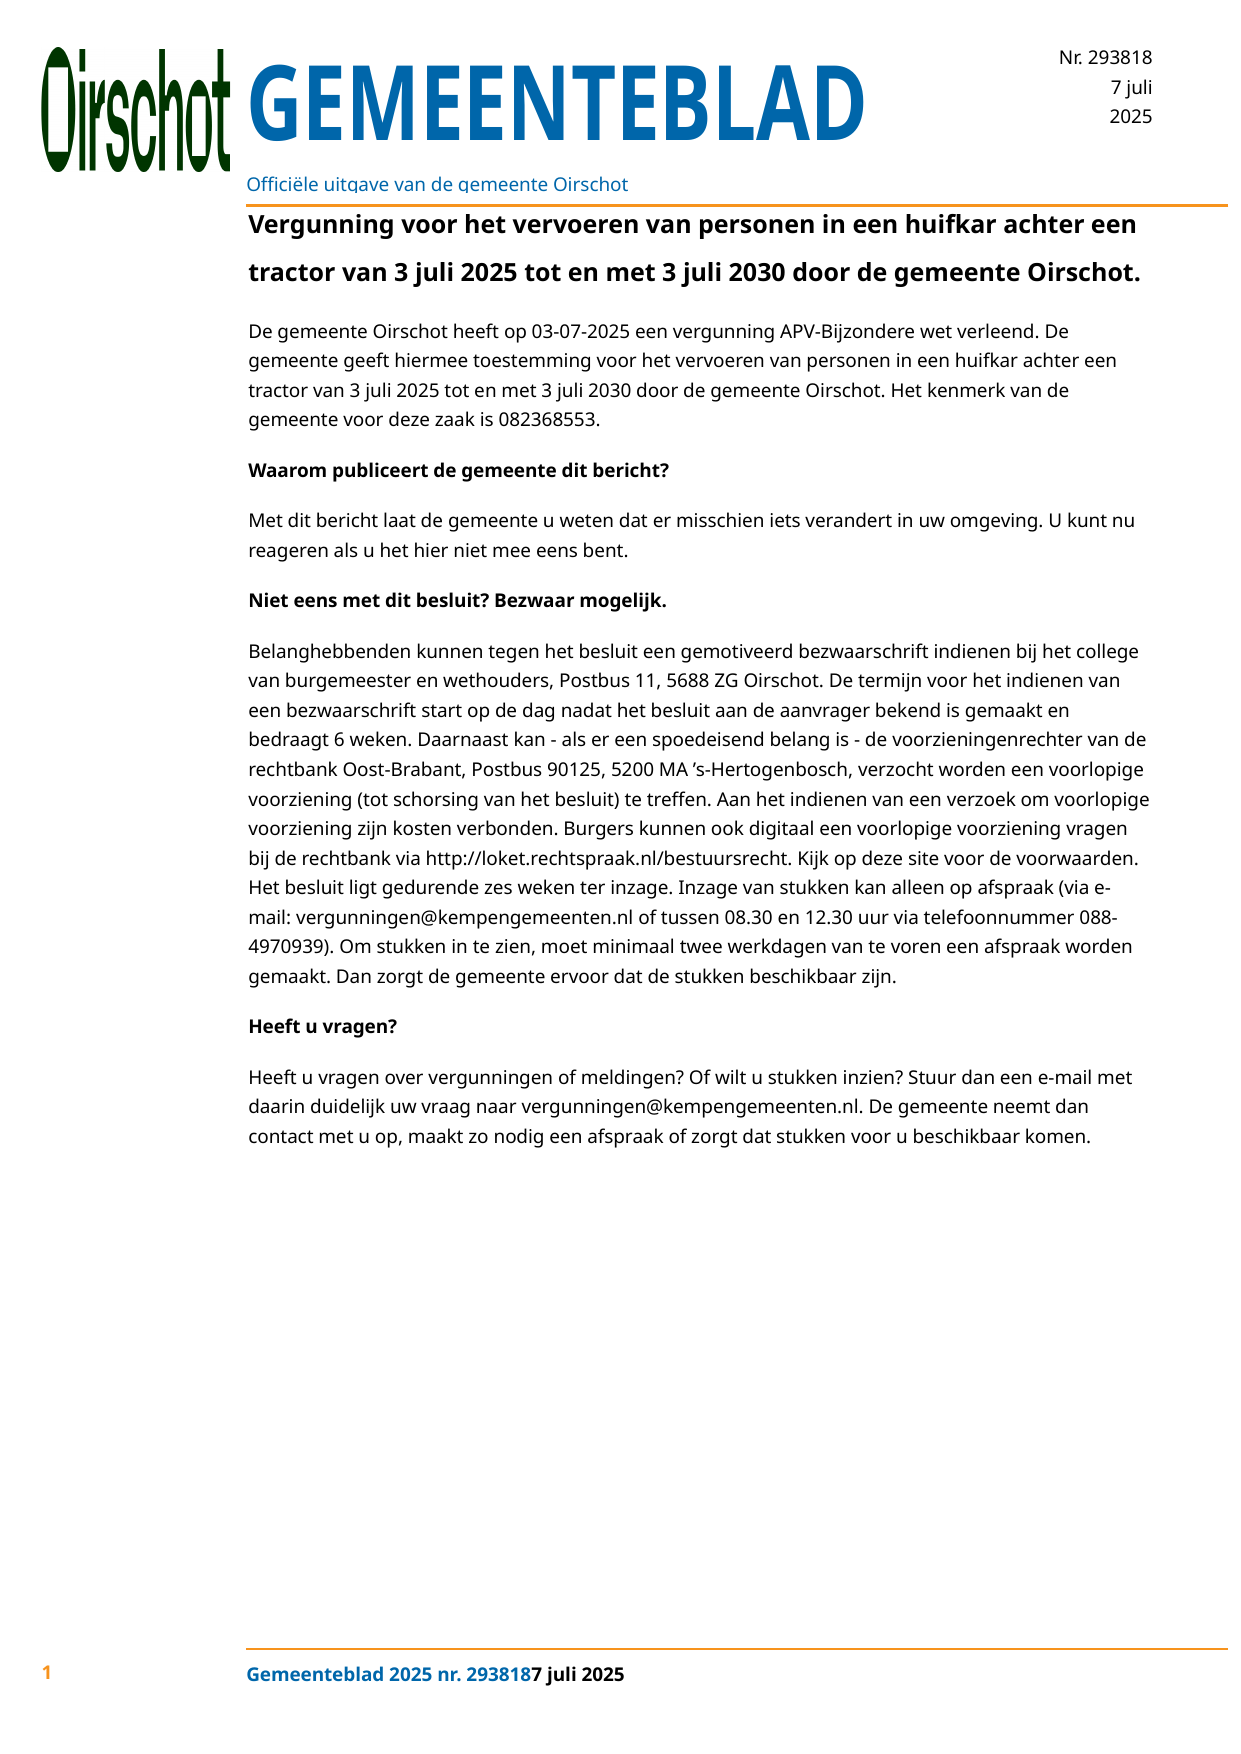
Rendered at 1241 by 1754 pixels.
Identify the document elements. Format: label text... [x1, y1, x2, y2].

text Belanghebbenden kunnen tegen het besluit een gemotiveerd bezwaarschrift indienen bij het college van burgemeester en wethouders, Postbus 11, 5688 ZG Oirschot. De termijn voor het indienen van een bezwaarschrift start op de dag nadat het besluit aan de aanvrager bekend is gemaakt en bedraagt 6 weken. Daarnaast kan - als er een spoedeisend belang is - de voorzieningenrechter van de rechtbank Oost-Brabant, Postbus 90125, 5200 MA ’s-Hertogenbosch, verzocht worden een voorlopige voorziening (tot schorsing van het besluit) te treffen. Aan het indienen van een verzoek om voorlopige voorziening zijn kosten verbonden. Burgers kunnen ook digitaal een voorlopige voorziening vragen bij de rechtbank via http://loket.rechtspraak.nl/bestuursrecht. Kijk op deze site voor de voorwaarden. Het besluit ligt gedurende zes weken ter inzage. Inzage van stukken kan alleen op afspraak (via e-mail: vergunningen@kempengemeenten.nl of tussen 08.30 en 12.30 uur via telefoonnummer 088-4970939). Om stukken in te zien, moet minimaal twee werkdagen van te voren een afspraak worden gemaakt. Dan zorgt de gemeente ervoor dat de stukken beschikbaar zijn. [248, 638, 1152, 989]
text Heeft u vragen over vergunningen of meldingen? Of wilt u stukken inzien? Stuur dan een e-mail met daarin duidelijk uw vraag naar vergunningen@kempengemeenten.nl. De gemeente neemt dan contact met u op, maakt zo nodig een afspraak of zorgt dat stukken voor u beschikbaar komen. [248, 1064, 1152, 1149]
text Waarom publiceert de gemeente dit bericht? [248, 457, 1152, 483]
text De gemeente Oirschot heeft op 03-07-2025 een vergunning APV-Bijzondere wet verleend. De gemeente geeft hiermee toestemming voor het vervoeren van personen in een huifkar achter een tractor van 3 juli 2025 tot en met 3 juli 2030 door de gemeente Oirschot. Het kenmerk van de gemeente voor deze zaak is 082368553. [248, 318, 1152, 432]
text Niet eens met dit besluit? Bezwaar mogelijk. [248, 587, 1152, 613]
text Heeft u vragen? [248, 1014, 1152, 1039]
text Met dit bericht laat de gemeente u weten dat er misschien iets verandert in uw omgeving. U kunt nu reageren als u het hier niet mee eens bent. [248, 507, 1152, 563]
text Vergunning voor het vervoeren van personen in een huifkar achter een tractor van 3 juli 2025 tot en met 3 juli 2030 door de gemeente Oirschot. [248, 207, 1152, 288]
picture [41, 47, 231, 172]
